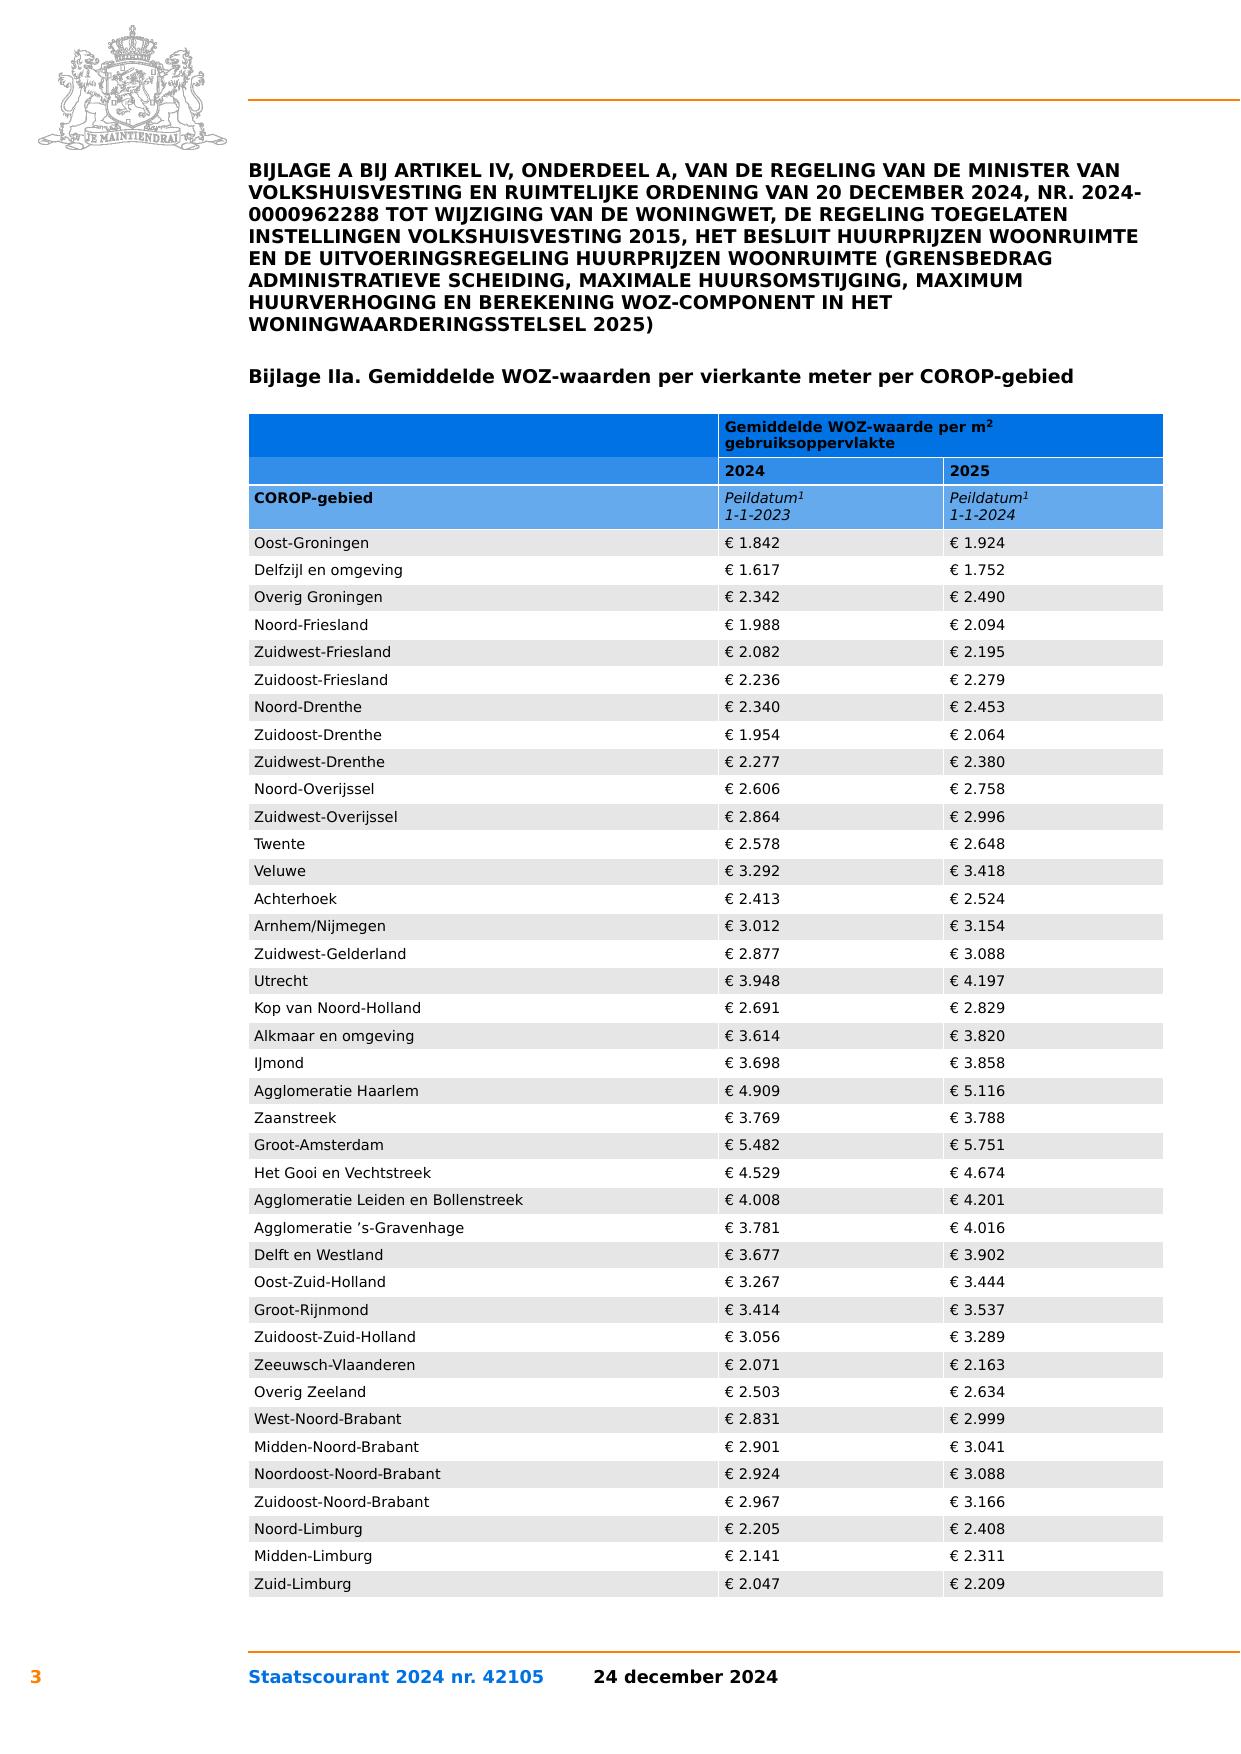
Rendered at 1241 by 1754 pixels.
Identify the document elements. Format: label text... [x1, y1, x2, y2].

subtitle Bijlage IIa. Gemiddelde WOZ-waarden per vierkante meter per COROP-gebied [248, 366, 1163, 388]
table_cell € 3.041 [944, 1434, 1163, 1460]
table_cell Peildatum1 1-1-2024 [944, 486, 1163, 529]
table_cell € 2.209 [944, 1571, 1163, 1597]
table_cell € 5.116 [944, 1078, 1163, 1104]
table_cell € 2.311 [944, 1544, 1163, 1570]
table_cell € 2.163 [944, 1352, 1163, 1378]
table_cell € 2.648 [944, 831, 1163, 858]
table_cell Noord-Drenthe [249, 694, 718, 721]
table_cell € 2.195 [944, 640, 1163, 666]
table_cell € 3.088 [944, 941, 1163, 967]
table_cell € 4.008 [719, 1188, 943, 1214]
table_cell Overig Zeeland [249, 1379, 718, 1406]
table_cell Midden-Noord-Brabant [249, 1434, 718, 1460]
table_cell € 3.902 [944, 1242, 1163, 1268]
table_cell € 1.617 [719, 557, 943, 584]
table_cell € 2.236 [719, 667, 943, 693]
table_cell € 5.482 [719, 1133, 943, 1159]
table_cell Noord-Friesland [249, 612, 718, 638]
table_cell Oost-Zuid-Holland [249, 1270, 718, 1296]
table_cell 2025 [944, 458, 1163, 484]
table_cell Zuidoost-Noord-Brabant [249, 1489, 718, 1515]
table_cell € 3.858 [944, 1050, 1163, 1077]
table_cell € 3.444 [944, 1270, 1163, 1296]
table_cell € 2.967 [719, 1489, 943, 1515]
table_cell Oost-Groningen [249, 530, 718, 556]
table_header [249, 414, 718, 457]
table_cell € 4.016 [944, 1215, 1163, 1241]
table_cell € 2.071 [719, 1352, 943, 1378]
table_cell € 5.751 [944, 1133, 1163, 1159]
table_cell Utrecht [249, 968, 718, 994]
table_cell € 2.758 [944, 776, 1163, 803]
table_cell Groot-Rijnmond [249, 1297, 718, 1323]
table_cell € 4.909 [719, 1078, 943, 1104]
table_cell COROP-gebied [249, 486, 718, 529]
table_cell € 3.614 [719, 1023, 943, 1049]
picture [38, 25, 227, 150]
table_cell € 1.842 [719, 530, 943, 556]
table_cell € 3.289 [944, 1324, 1163, 1351]
table_cell Agglomeratie ’s-Gravenhage [249, 1215, 718, 1241]
table_cell Zuidoost-Zuid-Holland [249, 1324, 718, 1351]
table_cell € 2.578 [719, 831, 943, 858]
table_cell € 2.413 [719, 886, 943, 912]
table_cell € 3.292 [719, 859, 943, 885]
table_cell € 3.677 [719, 1242, 943, 1268]
subtitle BIJLAGE A BIJ ARTIKEL IV, ONDERDEEL A, VAN DE REGELING VAN DE MINISTER VAN VOLKSHUISVESTING EN RUIMTELIJKE ORDENING VAN 20 DECEMBER 2024, NR. 2024-0000962288 TOT WIJZIGING VAN DE WONINGWET, DE REGELING TOEGELATEN INSTELLINGEN VOLKSHUISVESTING 2015, HET BESLUIT HUURPRIJZEN WOONRUIMTE EN DE UITVOERINGSREGELING HUURPRIJZEN WOONRUIMTE (GRENSBEDRAG ADMINISTRATIEVE SCHEIDING, MAXIMALE HUURSOMSTIJGING, MAXIMUM HUURVERHOGING EN BEREKENING WOZ-COMPONENT IN HET WONINGWAARDERINGSSTELSEL 2025) [248, 160, 1163, 336]
table_cell € 2.342 [719, 585, 943, 611]
table_cell IJmond [249, 1050, 718, 1077]
table_cell € 3.418 [944, 859, 1163, 885]
table_cell Zuidwest-Overijssel [249, 804, 718, 830]
table_cell Groot-Amsterdam [249, 1133, 718, 1159]
table_cell Zuidwest-Gelderland [249, 941, 718, 967]
table_cell € 2.503 [719, 1379, 943, 1406]
table_cell € 3.788 [944, 1105, 1163, 1132]
table_cell € 2.064 [944, 722, 1163, 748]
table_cell € 2.606 [719, 776, 943, 803]
table_cell € 2.634 [944, 1379, 1163, 1406]
table_cell € 3.948 [719, 968, 943, 994]
table_cell Delfzijl en omgeving [249, 557, 718, 584]
table_cell € 4.201 [944, 1188, 1163, 1214]
table_cell € 2.831 [719, 1407, 943, 1433]
table_cell Peildatum1 1-1-2023 [719, 486, 943, 529]
table_cell € 1.988 [719, 612, 943, 638]
table_cell € 2.141 [719, 1544, 943, 1570]
table_cell € 2.408 [944, 1516, 1163, 1542]
table_cell € 1.924 [944, 530, 1163, 556]
table_cell € 3.781 [719, 1215, 943, 1241]
table_cell € 2.864 [719, 804, 943, 830]
table_cell € 2.082 [719, 640, 943, 666]
table_cell Agglomeratie Haarlem [249, 1078, 718, 1104]
table_cell Alkmaar en omgeving [249, 1023, 718, 1049]
table_cell € 3.012 [719, 914, 943, 940]
table_cell Delft en Westland [249, 1242, 718, 1268]
table_cell Zuidoost-Friesland [249, 667, 718, 693]
table_cell € 2.453 [944, 694, 1163, 721]
table_cell € 3.056 [719, 1324, 943, 1351]
table_cell € 2.901 [719, 1434, 943, 1460]
table_cell Het Gooi en Vechtstreek [249, 1160, 718, 1186]
table_cell Kop van Noord-Holland [249, 996, 718, 1022]
table_cell Zuidoost-Drenthe [249, 722, 718, 748]
table_cell € 3.154 [944, 914, 1163, 940]
table_cell € 3.088 [944, 1461, 1163, 1488]
table_cell € 3.820 [944, 1023, 1163, 1049]
table_cell Zaanstreek [249, 1105, 718, 1132]
table_cell € 2.877 [719, 941, 943, 967]
table_cell € 2.380 [944, 749, 1163, 775]
table_cell € 2.691 [719, 996, 943, 1022]
table_cell € 2.047 [719, 1571, 943, 1597]
table_cell Veluwe [249, 859, 718, 885]
table_cell € 4.674 [944, 1160, 1163, 1186]
table_cell € 3.267 [719, 1270, 943, 1296]
table_cell € 1.752 [944, 557, 1163, 584]
table_cell Noord-Overijssel [249, 776, 718, 803]
table_cell € 4.529 [719, 1160, 943, 1186]
table_cell € 2.829 [944, 996, 1163, 1022]
table_cell € 3.166 [944, 1489, 1163, 1515]
table_cell Zuid-Limburg [249, 1571, 718, 1597]
table_cell € 3.698 [719, 1050, 943, 1077]
table_cell € 3.414 [719, 1297, 943, 1323]
table_cell € 2.279 [944, 667, 1163, 693]
table_cell € 2.524 [944, 886, 1163, 912]
table_cell Overig Groningen [249, 585, 718, 611]
table_cell € 2.277 [719, 749, 943, 775]
table_cell € 2.996 [944, 804, 1163, 830]
table_cell € 4.197 [944, 968, 1163, 994]
table_cell Zeeuwsch-Vlaanderen [249, 1352, 718, 1378]
table_cell Noordoost-Noord-Brabant [249, 1461, 718, 1488]
table_cell Midden-Limburg [249, 1544, 718, 1570]
table_cell Agglomeratie Leiden en Bollenstreek [249, 1188, 718, 1214]
table_cell Noord-Limburg [249, 1516, 718, 1542]
table_cell € 2.094 [944, 612, 1163, 638]
table_cell Zuidwest-Drenthe [249, 749, 718, 775]
table_cell Zuidwest-Friesland [249, 640, 718, 666]
table_cell Achterhoek [249, 886, 718, 912]
table_cell € 3.537 [944, 1297, 1163, 1323]
table_cell Twente [249, 831, 718, 858]
table_cell € 3.769 [719, 1105, 943, 1132]
table_cell € 2.490 [944, 585, 1163, 611]
table_cell Arnhem/Nijmegen [249, 914, 718, 940]
table_cell € 2.205 [719, 1516, 943, 1542]
table_cell 2024 [719, 458, 943, 484]
table_cell West-Noord-Brabant [249, 1407, 718, 1433]
table_cell € 2.924 [719, 1461, 943, 1488]
table_cell € 1.954 [719, 722, 943, 748]
table_header Gemiddelde WOZ-waarde per m2 gebruiksoppervlakte [719, 414, 1163, 457]
table_cell € 2.340 [719, 694, 943, 721]
table_cell € 2.999 [944, 1407, 1163, 1433]
